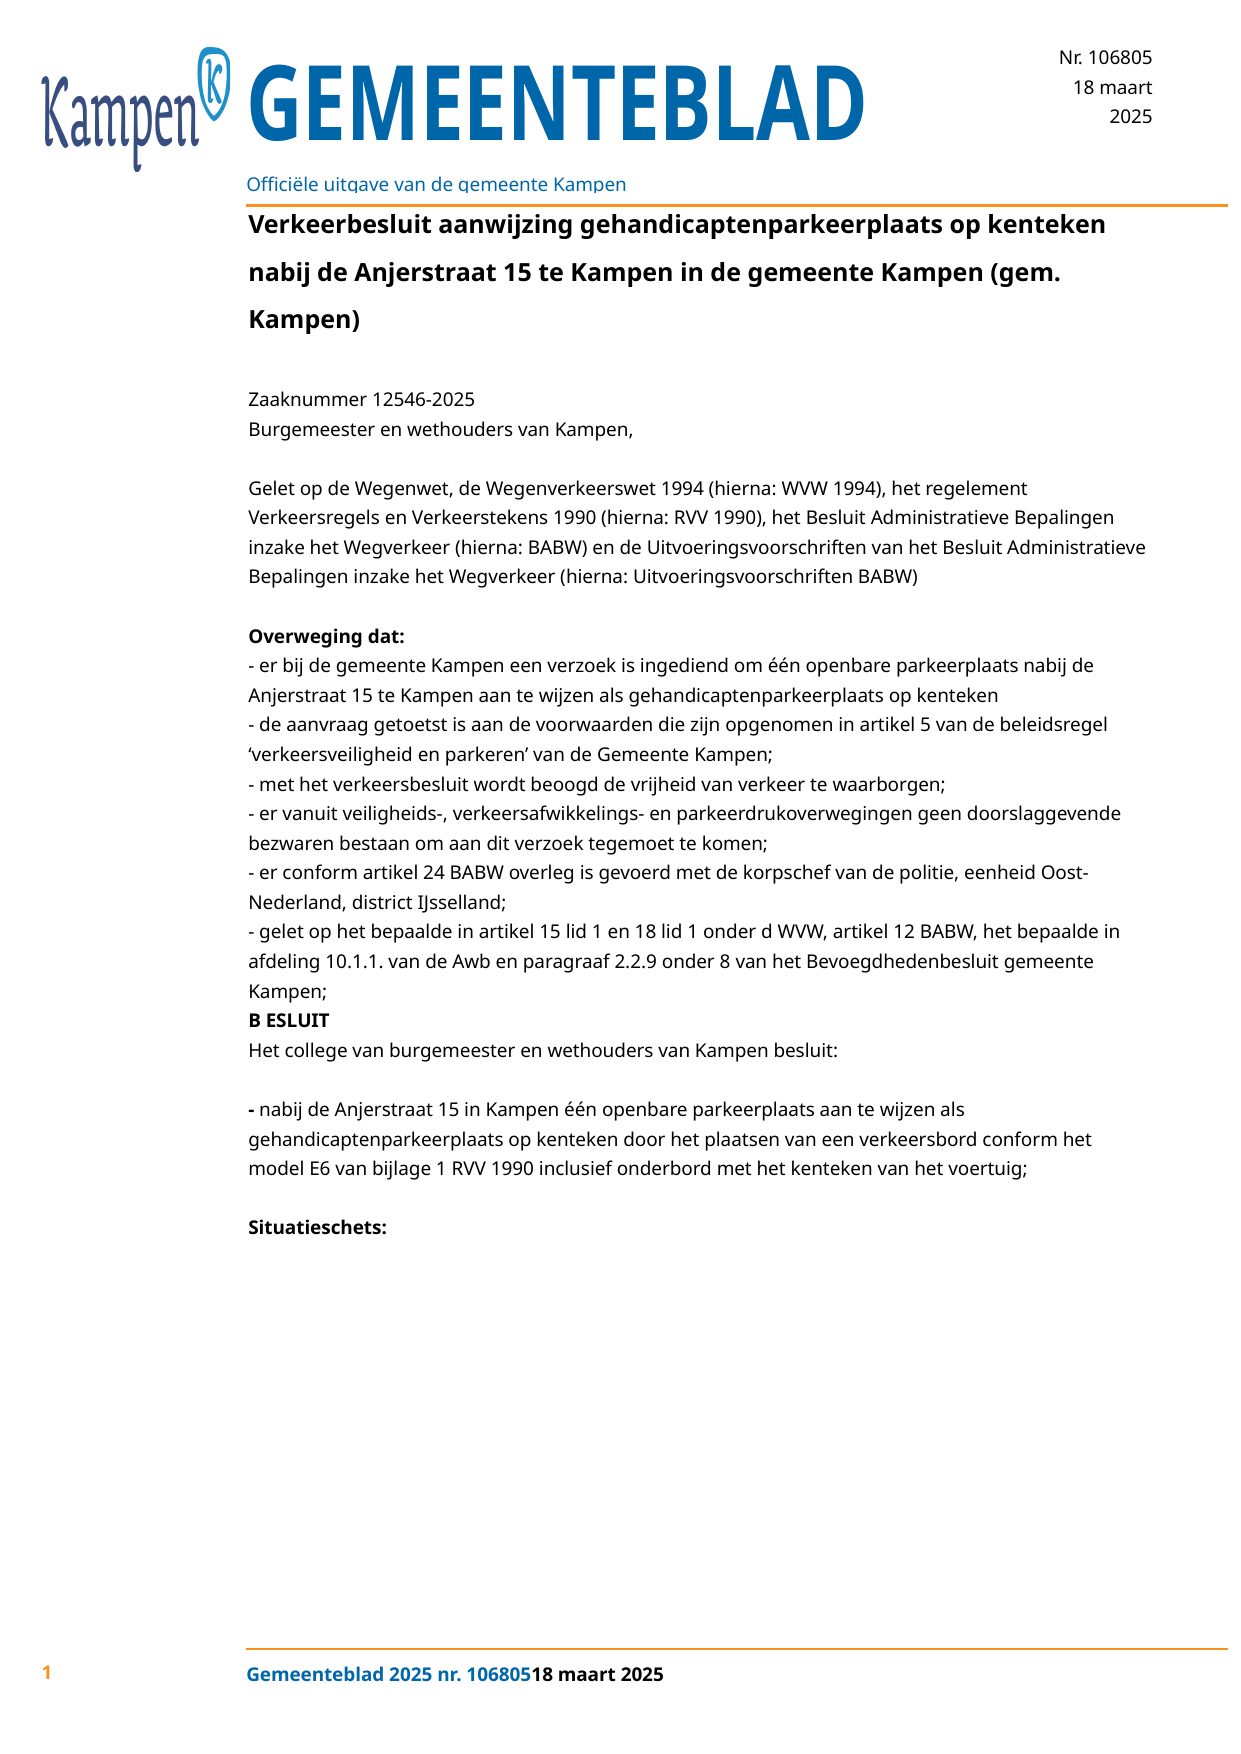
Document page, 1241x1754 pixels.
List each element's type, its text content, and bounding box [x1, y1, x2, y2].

picture [41, 47, 231, 172]
text - gelet op het bepaalde in artikel 15 lid 1 en 18 lid 1 onder d WVW, artikel 12 BABW, het bepaalde in afdeling 10.1.1. van de Awb en paragraaf 2.2.9 onder 8 van het Bevoegdhedenbesluit gemeente Kampen; [248, 919, 1152, 1004]
text Het college van burgemeester en wethouders van Kampen besluit: [248, 1037, 1152, 1063]
text - er conform artikel 24 BABW overleg is gevoerd met de korpschef van de politie, eenheid Oost-Nederland, district IJsselland; [248, 859, 1152, 915]
text - de aanvraag getoetst is aan de voorwaarden die zijn opgenomen in artikel 5 van de beleidsregel ‘verkeersveiligheid en parkeren’ van de Gemeente Kampen; [248, 712, 1152, 767]
text - er bij de gemeente Kampen een verzoek is ingediend om één openbare parkeerplaats nabij de Anjerstraat 15 te Kampen aan te wijzen als gehandicaptenparkeerplaats op kenteken [248, 652, 1152, 708]
text Gelet op de Wegenwet, de Wegenverkeerswet 1994 (hierna: WVW 1994), het regelement Verkeersregels en Verkeerstekens 1990 (hierna: RVV 1990), het Besluit Administratieve Bepalingen inzake het Wegverkeer (hierna: BABW) en de Uitvoeringsvoorschriften van het Besluit Administratieve Bepalingen inzake het Wegverkeer (hierna: Uitvoeringsvoorschriften BABW) [248, 475, 1152, 589]
text - nabij de Anjerstraat 15 in Kampen één openbare parkeerplaats aan te wijzen als gehandicaptenparkeerplaats op kenteken door het plaatsen van een verkeersbord conform het model E6 van bijlage 1 RVV 1990 inclusief onderbord met het kenteken van het voertuig; [248, 1096, 1152, 1181]
text Situatieschets: [248, 1214, 1152, 1240]
text Overweging dat: [248, 623, 1152, 649]
text Burgemeester en wethouders van Kampen, [248, 416, 1152, 442]
text Zaaknummer 12546-2025 [248, 386, 1152, 412]
text B ESLUIT [248, 1007, 1152, 1033]
text Verkeerbesluit aanwijzing gehandicaptenparkeerplaats op kenteken nabij de Anjerstraat 15 te Kampen in de gemeente Kampen (gem. Kampen) [248, 207, 1152, 336]
text - met het verkeersbesluit wordt beoogd de vrijheid van verkeer te waarborgen; [248, 771, 1152, 797]
text - er vanuit veiligheids-, verkeersafwikkelings- en parkeerdrukoverwegingen geen doorslaggevende bezwaren bestaan om aan dit verzoek tegemoet te komen; [248, 800, 1152, 856]
